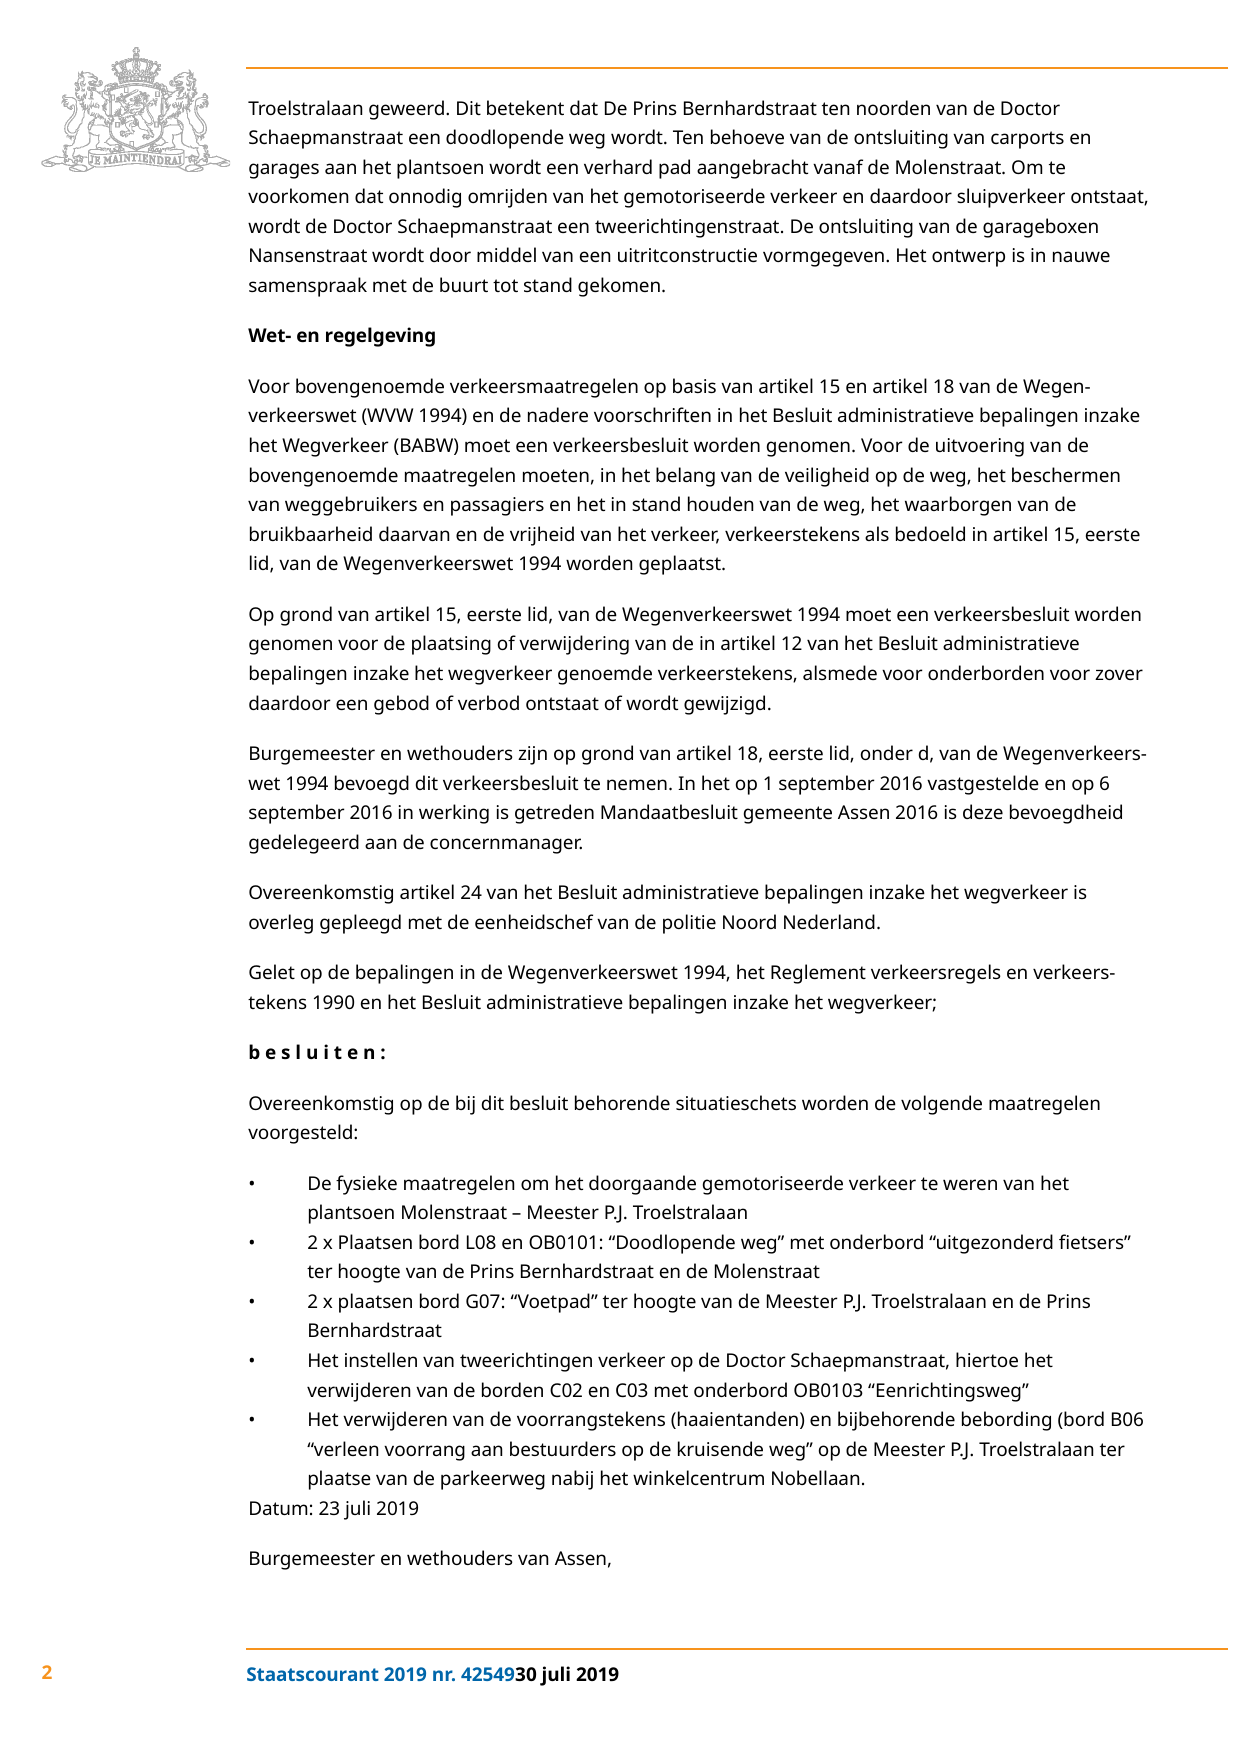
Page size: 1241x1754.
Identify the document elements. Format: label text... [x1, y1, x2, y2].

text Gelet op de bepalingen in de Wegenverkeerswet 1994, het Reglement verkeersregels en verkeers-tekens 1990 en het Besluit administratieve bepalingen inzake het wegverkeer; [248, 959, 1152, 1015]
list 2 x Plaatsen bord L08 en OB0101: “Doodlopende weg” met onderbord “uitgezonderd fietsers” ter hoogte van de Prins Bernhardstraat en de Molenstraat [248, 1229, 1152, 1284]
text Wet- en regelgeving [248, 323, 1152, 348]
text b e s l u i t e n : [248, 1039, 1152, 1065]
text Overeenkomstig artikel 24 van het Besluit administratieve bepalingen inzake het wegverkeer is overleg gepleegd met de eenheidschef van de politie Noord Nederland. [248, 879, 1152, 935]
list 2 x plaatsen bord G07: “Voetpad” ter hoogte van de Meester P.J. Troelstralaan en de Prins Bernhardstraat [248, 1288, 1152, 1343]
text Burgemeester en wethouders zijn op grond van artikel 18, eerste lid, onder d, van de Wegenverkeers-wet 1994 bevoegd dit verkeersbesluit te nemen. In het op 1 september 2016 vastgestelde en op 6 september 2016 in werking is getreden Mandaatbesluit gemeente Assen 2016 is deze bevoegdheid gedelegeerd aan de concernmanager. [248, 740, 1152, 855]
list Het verwijderen van de voorrangstekens (haaientanden) en bijbehorende bebording (bord B06 “verleen voorrang aan bestuurders op de kruisende weg” op de Meester P.J. Troelstralaan ter plaatse van de parkeerweg nabij het winkelcentrum Nobellaan. [248, 1406, 1152, 1491]
text Datum: 23 juli 2019 [248, 1495, 1152, 1521]
text Voor bovengenoemde verkeersmaatregelen op basis van artikel 15 en artikel 18 van de Wegen-verkeerswet (WVW 1994) en de nadere voorschriften in het Besluit administratieve bepalingen inzake het Wegverkeer (BABW) moet een verkeersbesluit worden genomen. Voor de uitvoering van de bovengenoemde maatregelen moeten, in het belang van de veiligheid op de weg, het beschermen van weggebruikers en passagiers en het in stand houden van de weg, het waarborgen van de bruikbaarheid daarvan en de vrijheid van het verkeer, verkeerstekens als bedoeld in artikel 15, eerste lid, van de Wegenverkeerswet 1994 worden geplaatst. [248, 373, 1152, 576]
text Op grond van artikel 15, eerste lid, van de Wegenverkeerswet 1994 moet een verkeersbesluit worden genomen voor de plaatsing of verwijdering van de in artikel 12 van het Besluit administratieve bepalingen inzake het wegverkeer genoemde verkeerstekens, alsmede voor onderborden voor zover daardoor een gebod of verbod ontstaat of wordt gewijzigd. [248, 601, 1152, 716]
text Burgemeester en wethouders van Assen, [248, 1546, 1152, 1571]
text Overeenkomstig op de bij dit besluit behorende situatieschets worden de volgende maatregelen voorgesteld: [248, 1090, 1152, 1145]
list Het instellen van tweerichtingen verkeer op de Doctor Schaepmanstraat, hiertoe het verwijderen van de borden C02 en C03 met onderbord OB0103 “Eenrichtingsweg” [248, 1347, 1152, 1403]
list De fysieke maatregelen om het doorgaande gemotoriseerde verkeer te weren van het plantsoen Molenstraat – Meester P.J. Troelstralaan [248, 1170, 1152, 1225]
text Troelstralaan geweerd. Dit betekent dat De Prins Bernhardstraat ten noorden van de Doctor Schaepmanstraat een doodlopende weg wordt. Ten behoeve van de ontsluiting van carports en garages aan het plantsoen wordt een verhard pad aangebracht vanaf de Molenstraat. Om te voorkomen dat onnodig omrijden van het gemotoriseerde verkeer en daardoor sluipverkeer ontstaat, wordt de Doctor Schaepmanstraat een tweerichtingenstraat. De ontsluiting van de garageboxen Nansenstraat wordt door middel van een uitritconstructie vormgegeven. Het ontwerp is in nauwe samenspraak met de buurt tot stand gekomen. [248, 95, 1152, 298]
picture [41, 47, 231, 172]
